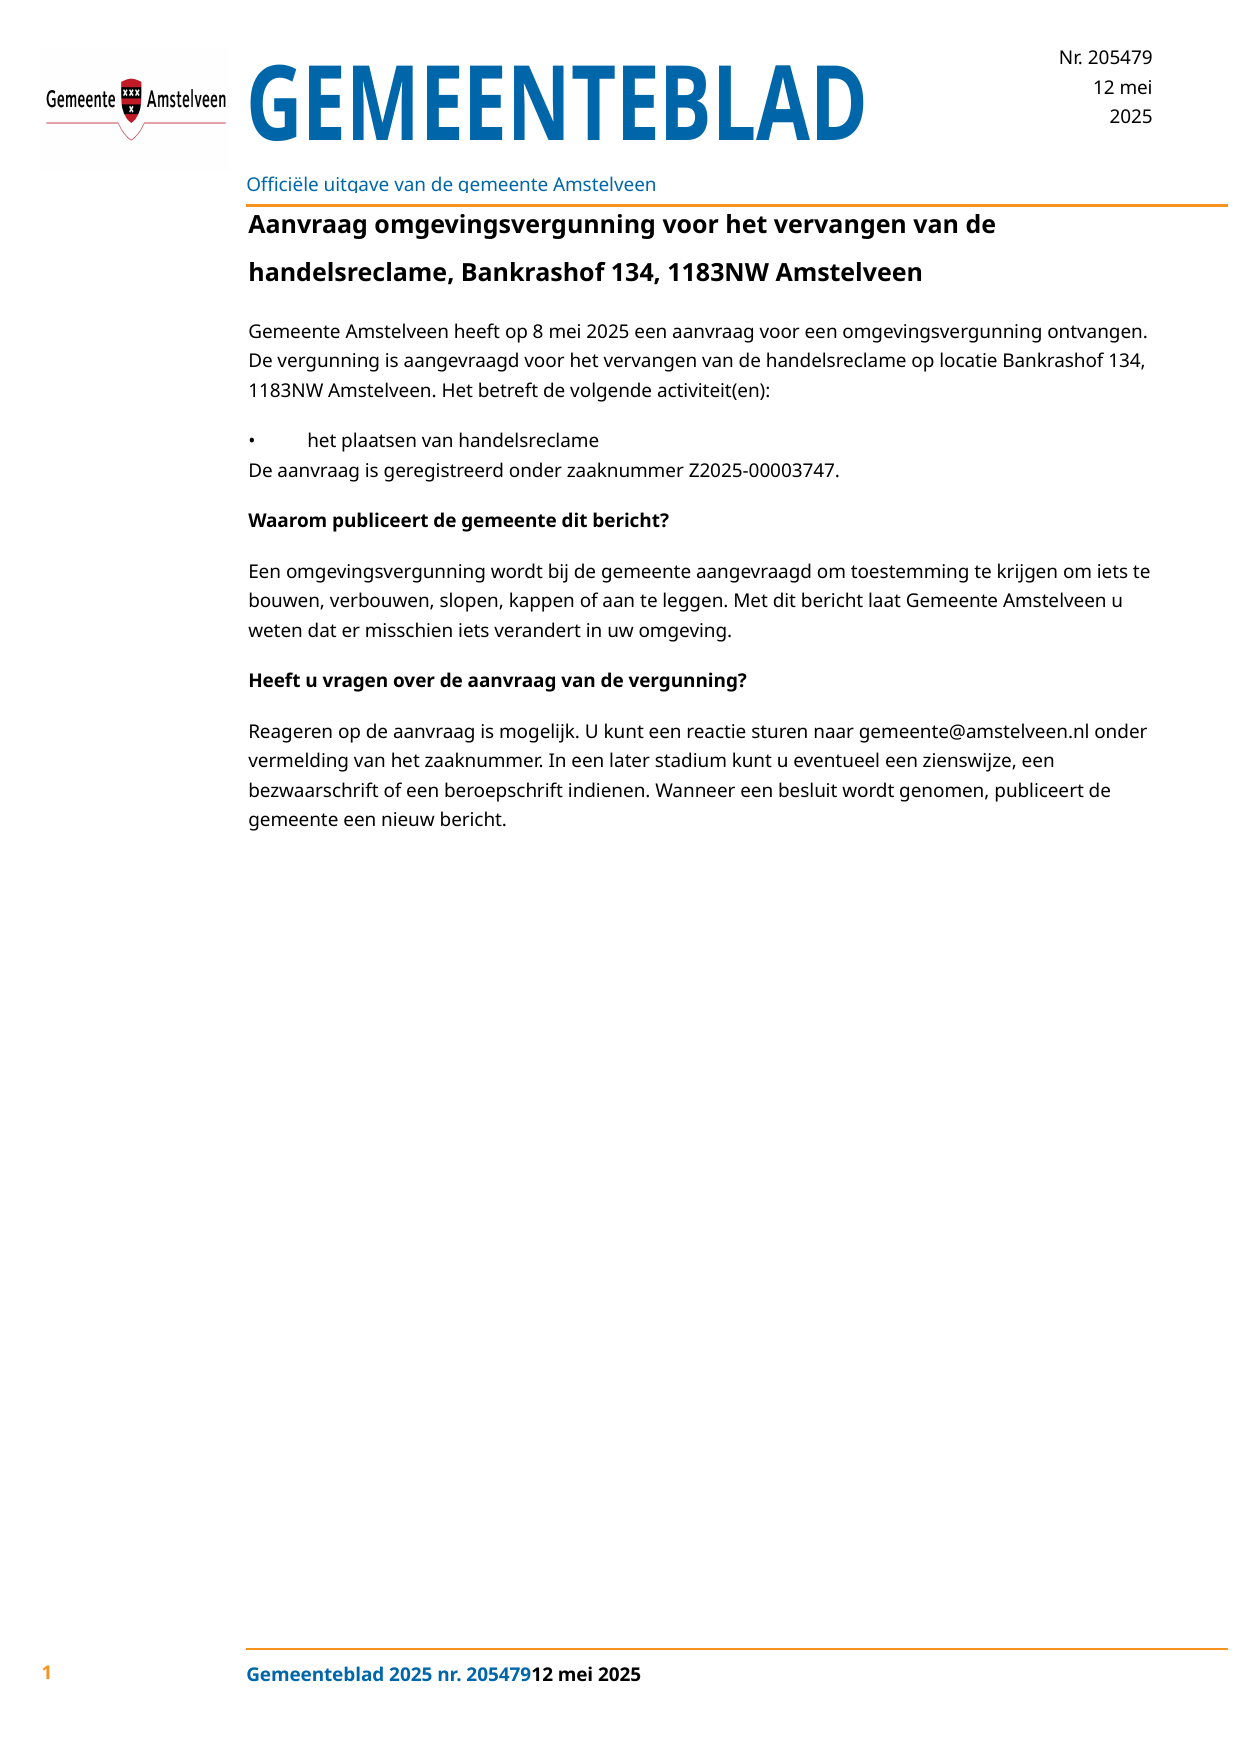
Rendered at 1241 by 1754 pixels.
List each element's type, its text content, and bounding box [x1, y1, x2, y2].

text Aanvraag omgevingsvergunning voor het vervangen van de handelsreclame, Bankrashof 134, 1183NW Amstelveen [248, 207, 1152, 288]
list het plaatsen van handelsreclame [248, 427, 1152, 453]
text Gemeente Amstelveen heeft op 8 mei 2025 een aanvraag voor een omgevingsvergunning ontvangen. De vergunning is aangevraagd voor het vervangen van de handelsreclame op locatie Bankrashof 134, 1183NW Amstelveen. Het betreft de volgende activiteit(en): [248, 318, 1152, 403]
text De aanvraag is geregistreerd onder zaaknummer Z2025-00003747. [248, 457, 1152, 483]
text Heeft u vragen over de aanvraag van de vergunning? [248, 667, 1152, 693]
text Reageren op de aanvraag is mogelijk. U kunt een reactie sturen naar gemeente@amstelveen.nl onder vermelding van het zaaknummer. In een later stadium kunt u eventueel een zienswijze, een bezwaarschrift of een beroepschrift indienen. Wanneer een besluit wordt genomen, publiceert de gemeente een nieuw bericht. [248, 718, 1152, 832]
text Waarom publiceert de gemeente dit bericht? [248, 507, 1152, 533]
picture [41, 47, 231, 172]
text Een omgevingsvergunning wordt bij de gemeente aangevraagd om toestemming te krijgen om iets te bouwen, verbouwen, slopen, kappen of aan te leggen. Met dit bericht laat Gemeente Amstelveen u weten dat er misschien iets verandert in uw omgeving. [248, 558, 1152, 643]
